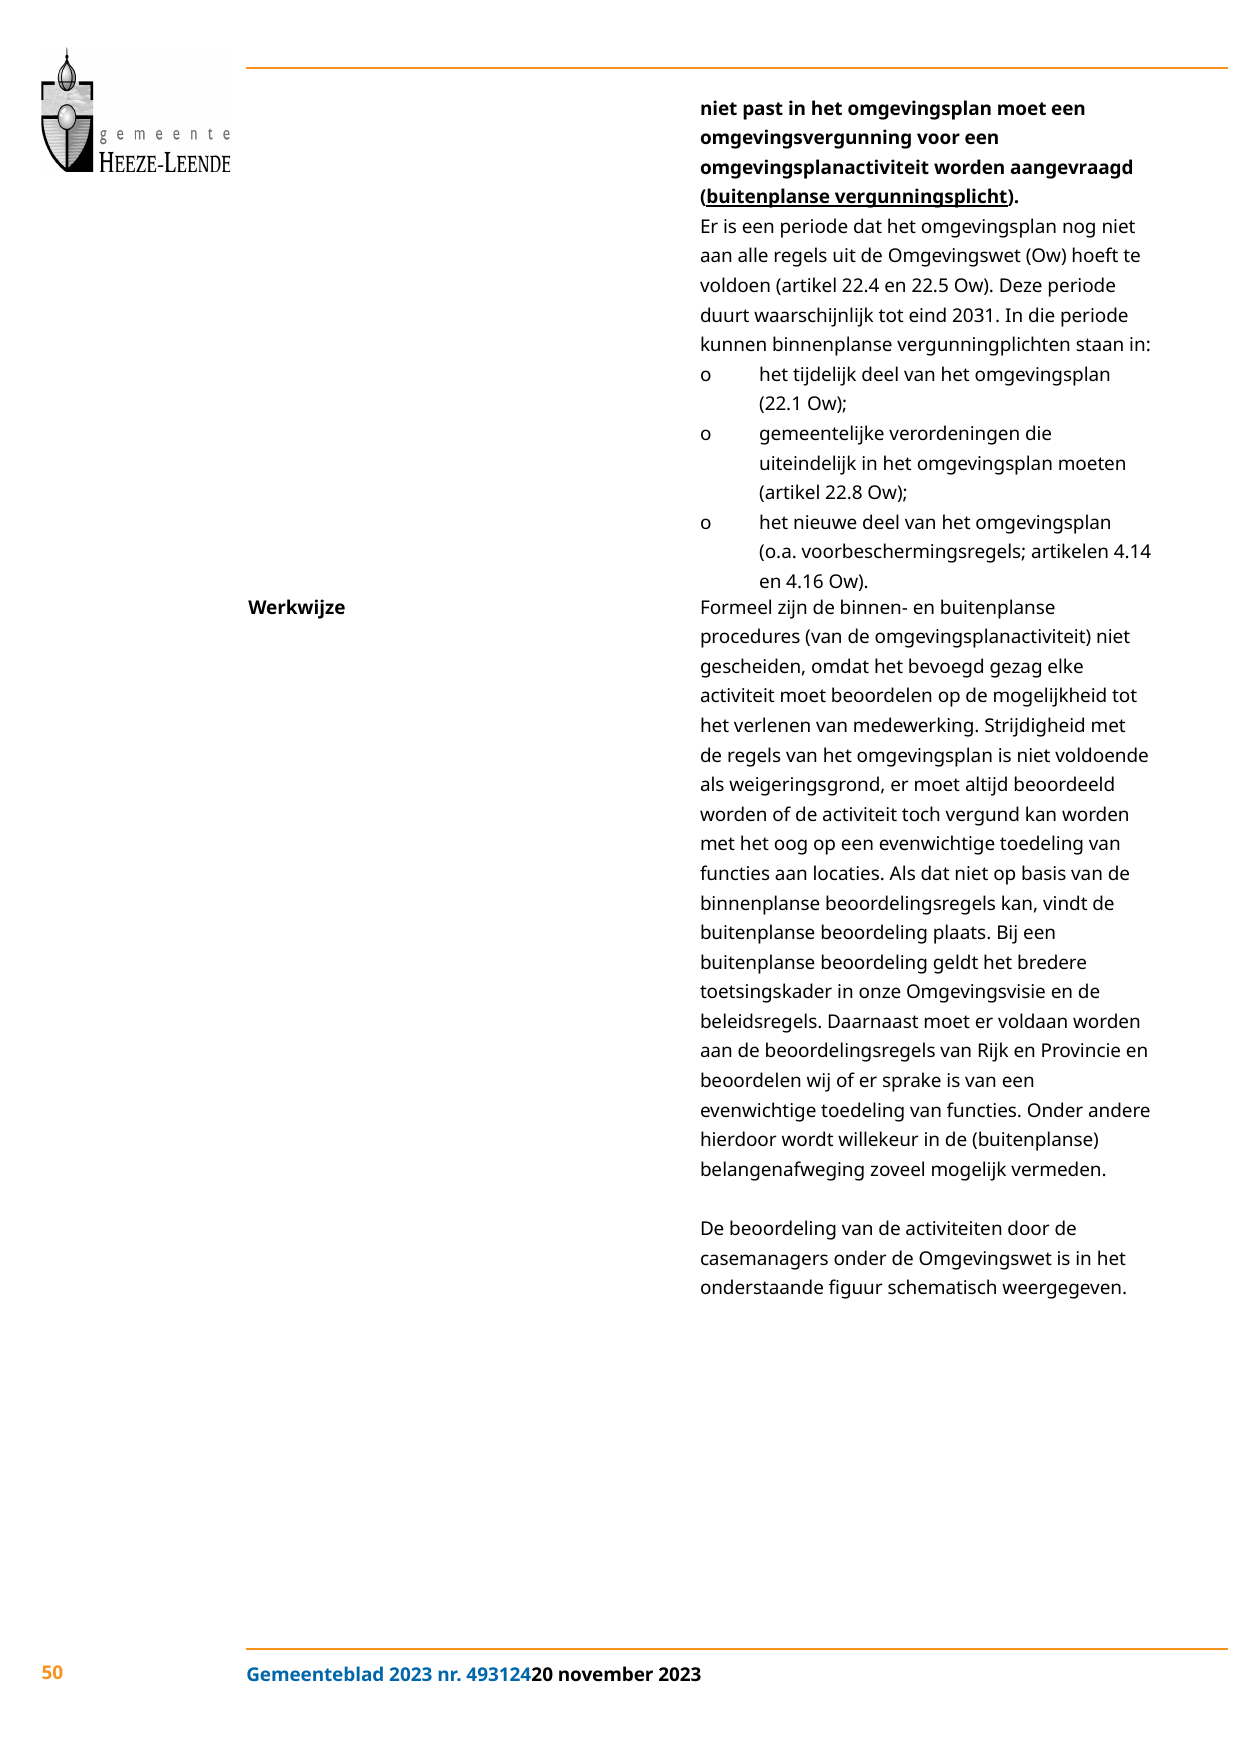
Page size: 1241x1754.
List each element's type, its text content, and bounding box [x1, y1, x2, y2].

table_cell niet past in het omgevingsplan moet een omgevingsvergunning voor een omgevingsplanactiviteit worden aangevraagd (buitenplanse vergunningsplicht). Er is een periode dat het omgevingsplan nog niet aan alle regels uit de Omgevingswet (Ow) hoeft te voldoen (artikel 22.4 en 22.5 Ow). Deze periode duurt waarschijnlijk tot eind 2031. In die periode kunnen binnenplanse vergunningplichten staan in: het tijdelijk deel van het omgevingsplan (22.1 Ow); gemeentelijke verordeningen die uiteindelijk in het omgevingsplan moeten (artikel 22.8 Ow); het nieuwe deel van het omgevingsplan (o.a. voorbeschermingsregels; artikelen 4.14 en 4.16 Ow). [700, 95, 1152, 594]
table_cell Werkwijze [248, 594, 700, 1300]
table_cell [248, 95, 700, 594]
table_cell Formeel zijn de binnen- en buitenplanse procedures (van de omgevingsplanactiviteit) niet gescheiden, omdat het bevoegd gezag elke activiteit moet beoordelen op de mogelijkheid tot het verlenen van medewerking. Strijdigheid met de regels van het omgevingsplan is niet voldoende als weigeringsgrond, er moet altijd beoordeeld worden of de activiteit toch vergund kan worden met het oog op een evenwichtige toedeling van functies aan locaties. Als dat niet op basis van de binnenplanse beoordelingsregels kan, vindt de buitenplanse beoordeling plaats. Bij een buitenplanse beoordeling geldt het bredere toetsingskader in onze Omgevingsvisie en de beleidsregels. Daarnaast moet er voldaan worden aan de beoordelingsregels van Rijk en Provincie en beoordelen wij of er sprake is van een evenwichtige toedeling van functies. Onder andere hierdoor wordt willekeur in de (buitenplanse) belangenafweging zoveel mogelijk vermeden. De beoordeling van de activiteiten door de casemanagers onder de Omgevingswet is in het onderstaande figuur schematisch weergegeven. [700, 594, 1152, 1300]
picture [41, 47, 231, 172]
